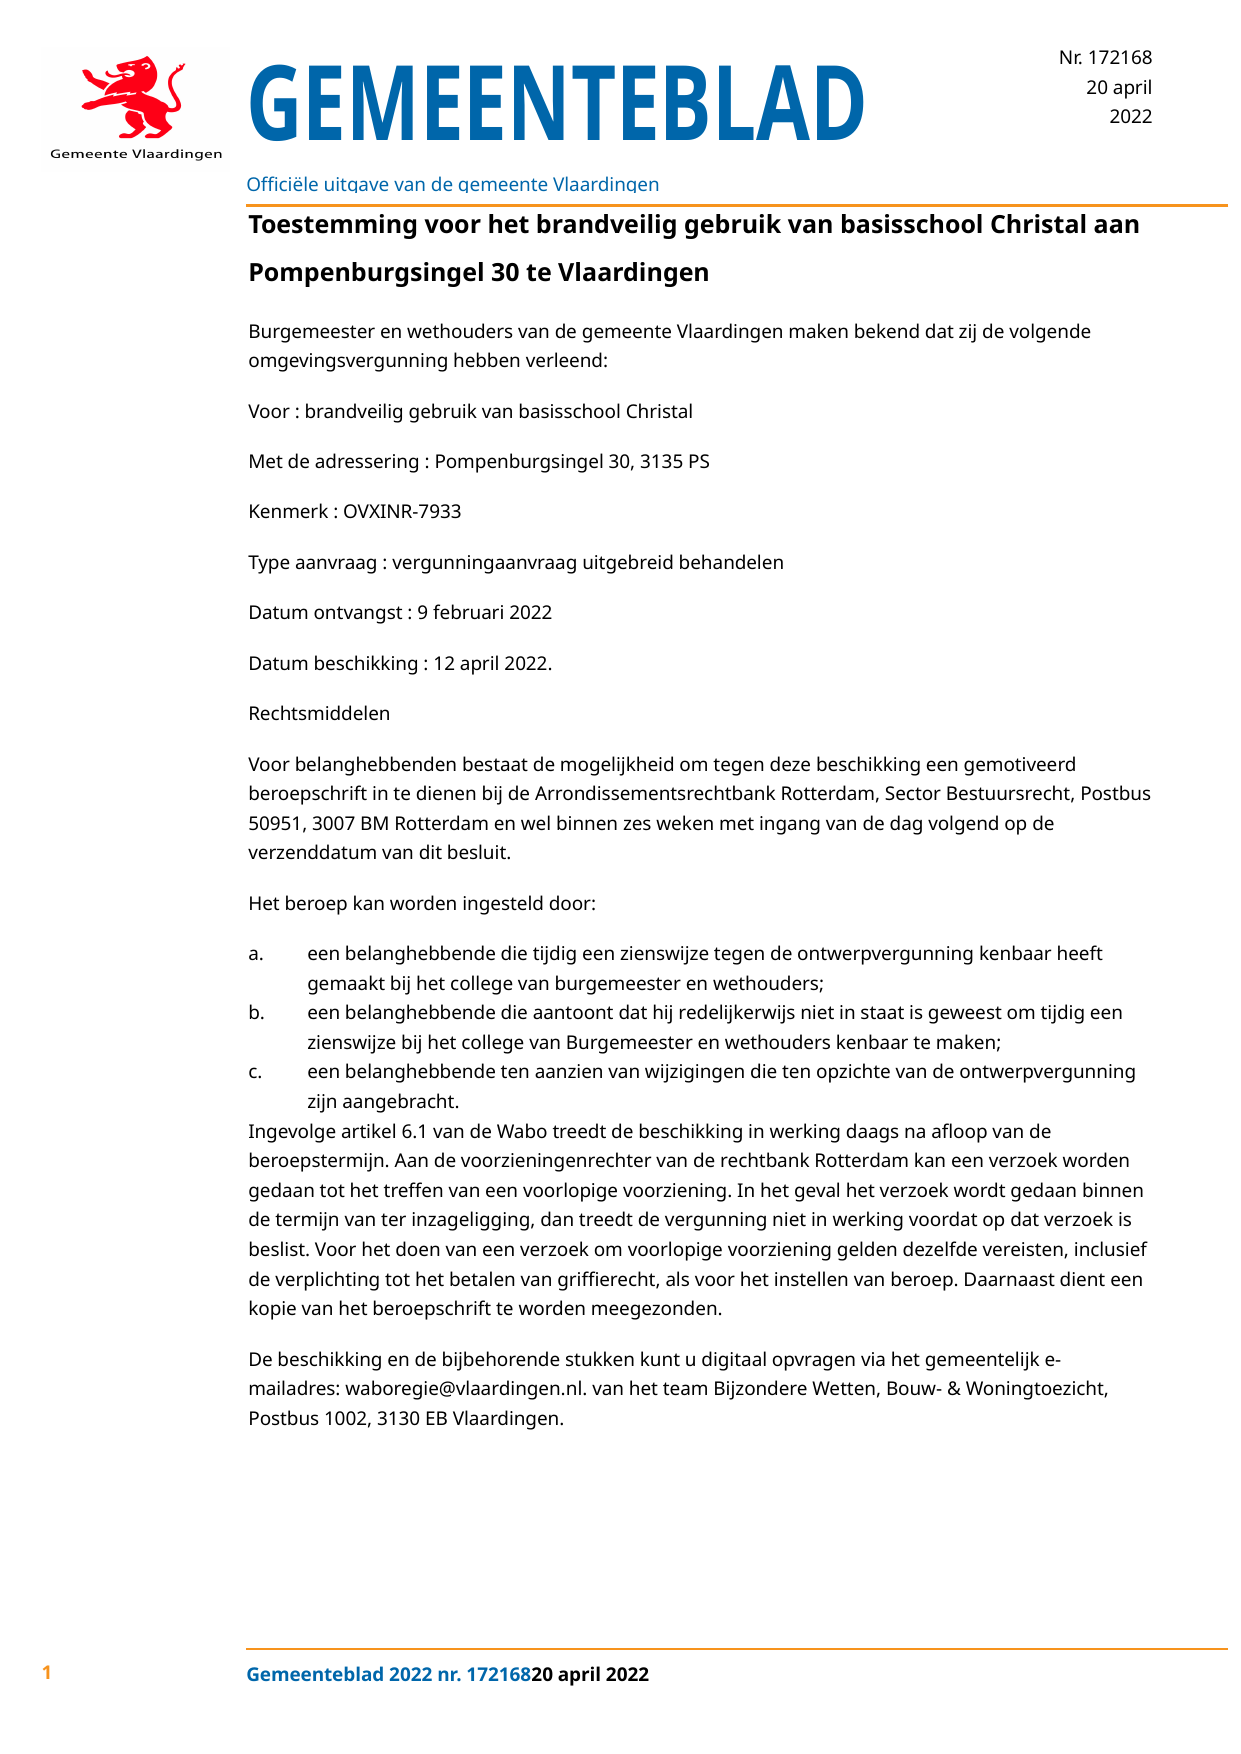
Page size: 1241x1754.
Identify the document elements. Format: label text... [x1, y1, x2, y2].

text Rechtsmiddelen [248, 700, 1152, 726]
text Ingevolge artikel 6.1 van de Wabo treedt de beschikking in werking daags na afloop van de beroepstermijn. Aan de voorzieningenrechter van de rechtbank Rotterdam kan een verzoek worden gedaan tot het treffen van een voorlopige voorziening. In het geval het verzoek wordt gedaan binnen de termijn van ter inzageligging, dan treedt de vergunning niet in werking voordat op dat verzoek is beslist. Voor het doen van een verzoek om voorlopige voorziening gelden dezelfde vereisten, inclusief de verplichting tot het betalen van griffierecht, als voor het instellen van beroep. Daarnaast dient een kopie van het beroepschrift te worden meegezonden. [248, 1118, 1152, 1321]
text Datum beschikking : 12 april 2022. [248, 650, 1152, 676]
text Het beroep kan worden ingesteld door: [248, 890, 1152, 916]
list een belanghebbende ten aanzien van wijzigingen die ten opzichte van de ontwerpvergunning zijn aangebracht. [248, 1059, 1152, 1114]
text Type aanvraag : vergunningaanvraag uitgebreid behandelen [248, 549, 1152, 575]
picture [41, 47, 231, 172]
text Datum ontvangst : 9 februari 2022 [248, 599, 1152, 625]
list een belanghebbende die aantoont dat hij redelijkerwijs niet in staat is geweest om tijdig een zienswijze bij het college van Burgemeester en wethouders kenbaar te maken; [248, 999, 1152, 1055]
text De beschikking en de bijbehorende stukken kunt u digitaal opvragen via het gemeentelijk e-mailadres: waboregie@vlaardingen.nl. van het team Bijzondere Wetten, Bouw- & Woningtoezicht, Postbus 1002, 3130 EB Vlaardingen. [248, 1346, 1152, 1431]
text Kenmerk : OVXINR-7933 [248, 499, 1152, 524]
text Toestemming voor het brandveilig gebruik van basisschool Christal aan Pompenburgsingel 30 te Vlaardingen [248, 207, 1152, 288]
text Voor belanghebbenden bestaat de mogelijkheid om tegen deze beschikking een gemotiveerd beroepschrift in te dienen bij de Arrondissementsrechtbank Rotterdam, Sector Bestuursrecht, Postbus 50951, 3007 BM Rotterdam en wel binnen zes weken met ingang van de dag volgend op de verzenddatum van dit besluit. [248, 751, 1152, 865]
list een belanghebbende die tijdig een zienswijze tegen de ontwerpvergunning kenbaar heeft gemaakt bij het college van burgemeester en wethouders; [248, 940, 1152, 996]
text Voor : brandveilig gebruik van basisschool Christal [248, 398, 1152, 424]
text Met de adressering : Pompenburgsingel 30, 3135 PS [248, 448, 1152, 474]
text Burgemeester en wethouders van de gemeente Vlaardingen maken bekend dat zij de volgende omgevingsvergunning hebben verleend: [248, 318, 1152, 373]
